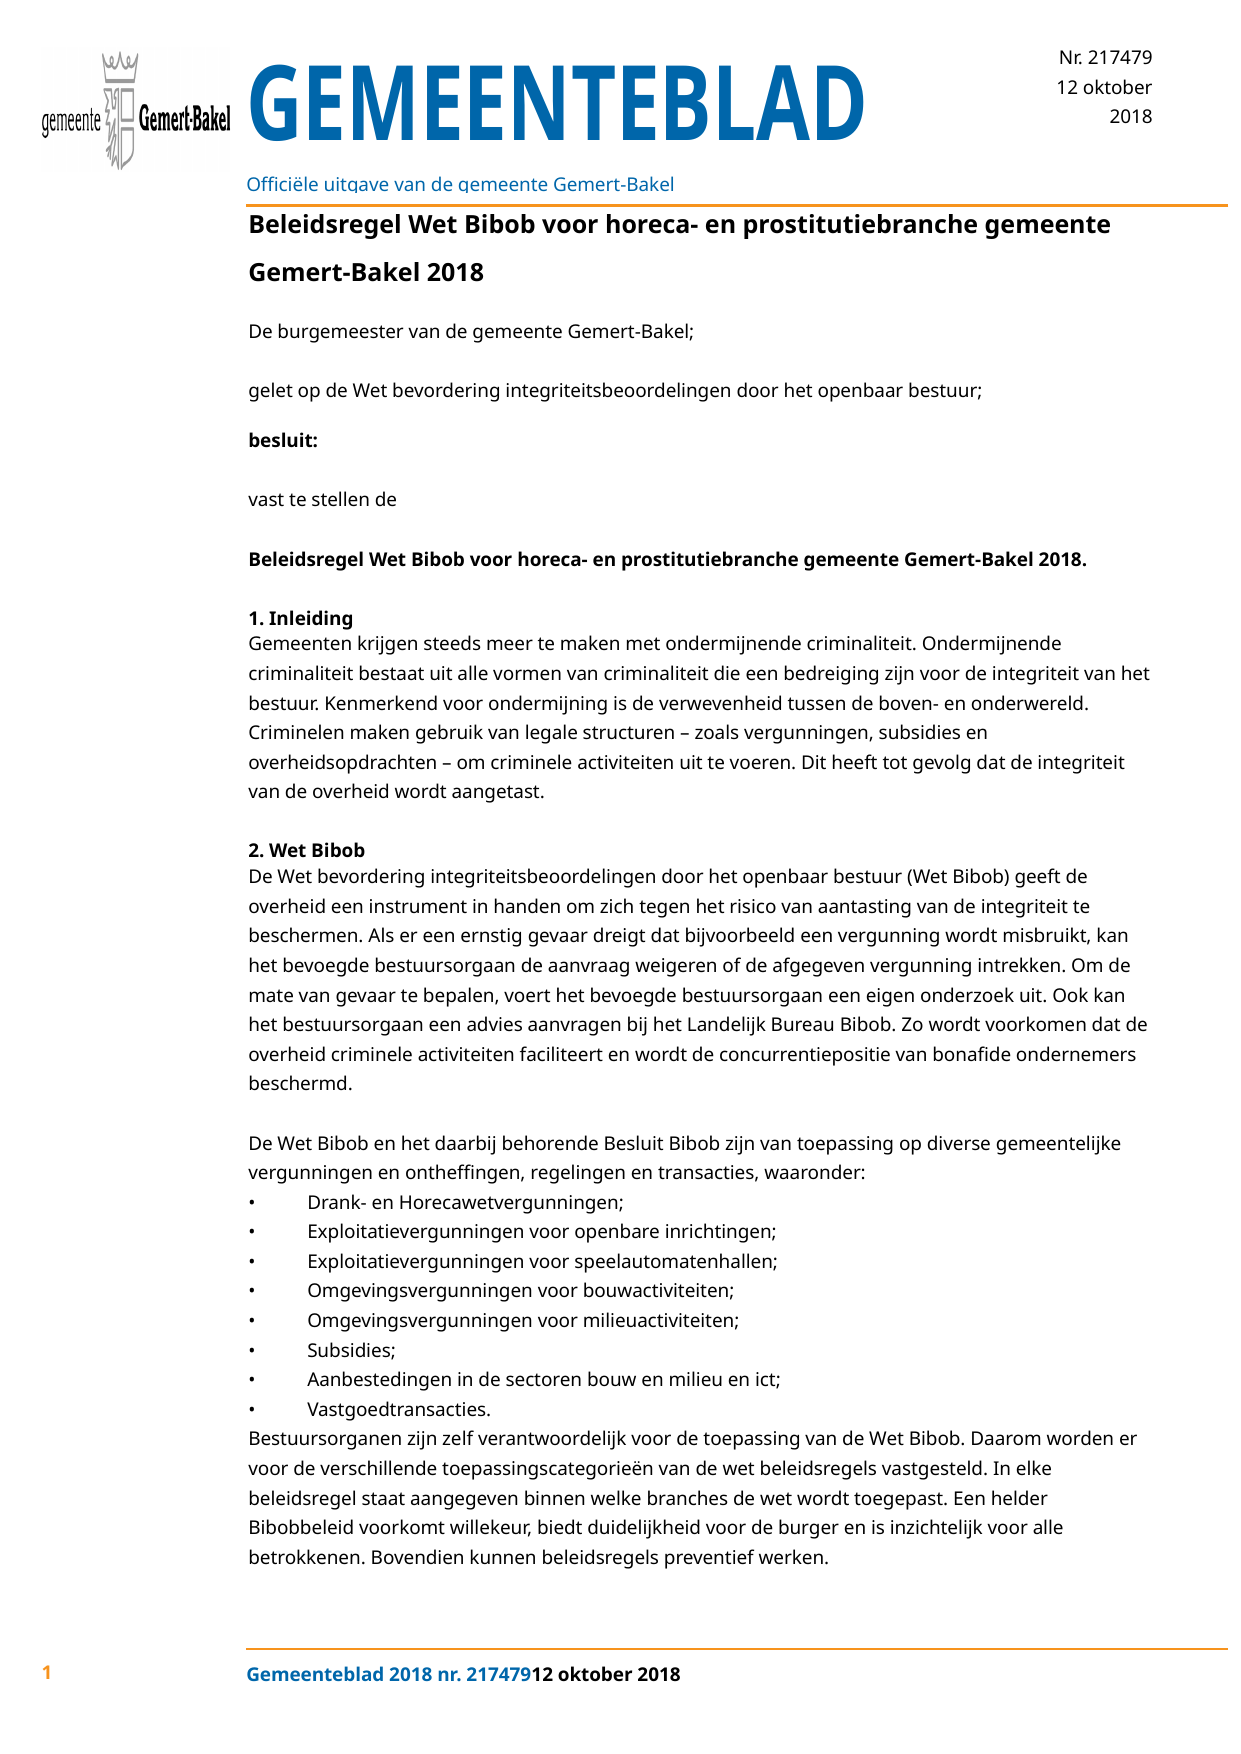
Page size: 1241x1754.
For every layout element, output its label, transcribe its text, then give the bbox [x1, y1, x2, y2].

text De Wet bevordering integriteitsbeoordelingen door het openbaar bestuur (Wet Bibob) geeft de overheid een instrument in handen om zich tegen het risico van aantasting van de integriteit te beschermen. Als er een ernstig gevaar dreigt dat bijvoorbeeld een vergunning wordt misbruikt, kan het bevoegde bestuursorgaan de aanvraag weigeren of de afgegeven vergunning intrekken. Om de mate van gevaar te bepalen, voert het bevoegde bestuursorgaan een eigen onderzoek uit. Ook kan het bestuursorgaan een advies aanvragen bij het Landelijk Bureau Bibob. Zo wordt voorkomen dat de overheid criminele activiteiten faciliteert en wordt de concurrentiepositie van bonafide ondernemers beschermd. [248, 863, 1152, 1096]
text De Wet Bibob en het daarbij behorende Besluit Bibob zijn van toepassing op diverse gemeentelijke vergunningen en ontheffingen, regelingen en transacties, waaronder: [248, 1130, 1152, 1185]
list Vastgoedtransacties. [248, 1396, 1152, 1422]
list Omgevingsvergunningen voor milieuactiviteiten; [248, 1307, 1152, 1333]
list Exploitatievergunningen voor speelautomatenhallen; [248, 1248, 1152, 1274]
text Gemeenten krijgen steeds meer te maken met ondermijnende criminaliteit. Ondermijnende criminaliteit bestaat uit alle vormen van criminaliteit die een bedreiging zijn voor de integriteit van het bestuur. Kenmerkend voor ondermijning is de verwevenheid tussen de boven- en onderwereld. Criminelen maken gebruik van legale structuren – zoals vergunningen, subsidies en overheidsopdrachten – om criminele activiteiten uit te voeren. Dit heeft tot gevolg dat de integriteit van de overheid wordt aangetast. [248, 631, 1152, 804]
text 1. Inleiding [248, 605, 1152, 631]
text 2. Wet Bibob [248, 838, 1152, 863]
text De burgemeester van de gemeente Gemert-Bakel; [248, 318, 1152, 344]
text Beleidsregel Wet Bibob voor horeca- en prostitutiebranche gemeente Gemert-Bakel 2018 [248, 207, 1152, 288]
list Exploitatievergunningen voor openbare inrichtingen; [248, 1218, 1152, 1244]
list Omgevingsvergunningen voor bouwactiviteiten; [248, 1278, 1152, 1303]
list Aanbestedingen in de sectoren bouw en milieu en ict; [248, 1366, 1152, 1392]
list Subsidies; [248, 1337, 1152, 1362]
text besluit: [248, 427, 1152, 453]
text gelet op de Wet bevordering integriteitsbeoordelingen door het openbaar bestuur; [248, 377, 1152, 403]
picture [41, 47, 231, 172]
text Bestuursorganen zijn zelf verantwoordelijk voor de toepassing van de Wet Bibob. Daarom worden er voor de verschillende toepassingscategorieën van de wet beleidsregels vastgesteld. In elke beleidsregel staat aangegeven binnen welke branches de wet wordt toegepast. Een helder Bibobbeleid voorkomt willekeur, biedt duidelijkheid voor de burger en is inzichtelijk voor alle betrokkenen. Bovendien kunnen beleidsregels preventief werken. [248, 1426, 1152, 1569]
list Drank- en Horecawetvergunningen; [248, 1189, 1152, 1214]
text vast te stellen de [248, 487, 1152, 512]
text Beleidsregel Wet Bibob voor horeca- en prostitutiebranche gemeente Gemert-Bakel 2018. [248, 546, 1152, 571]
